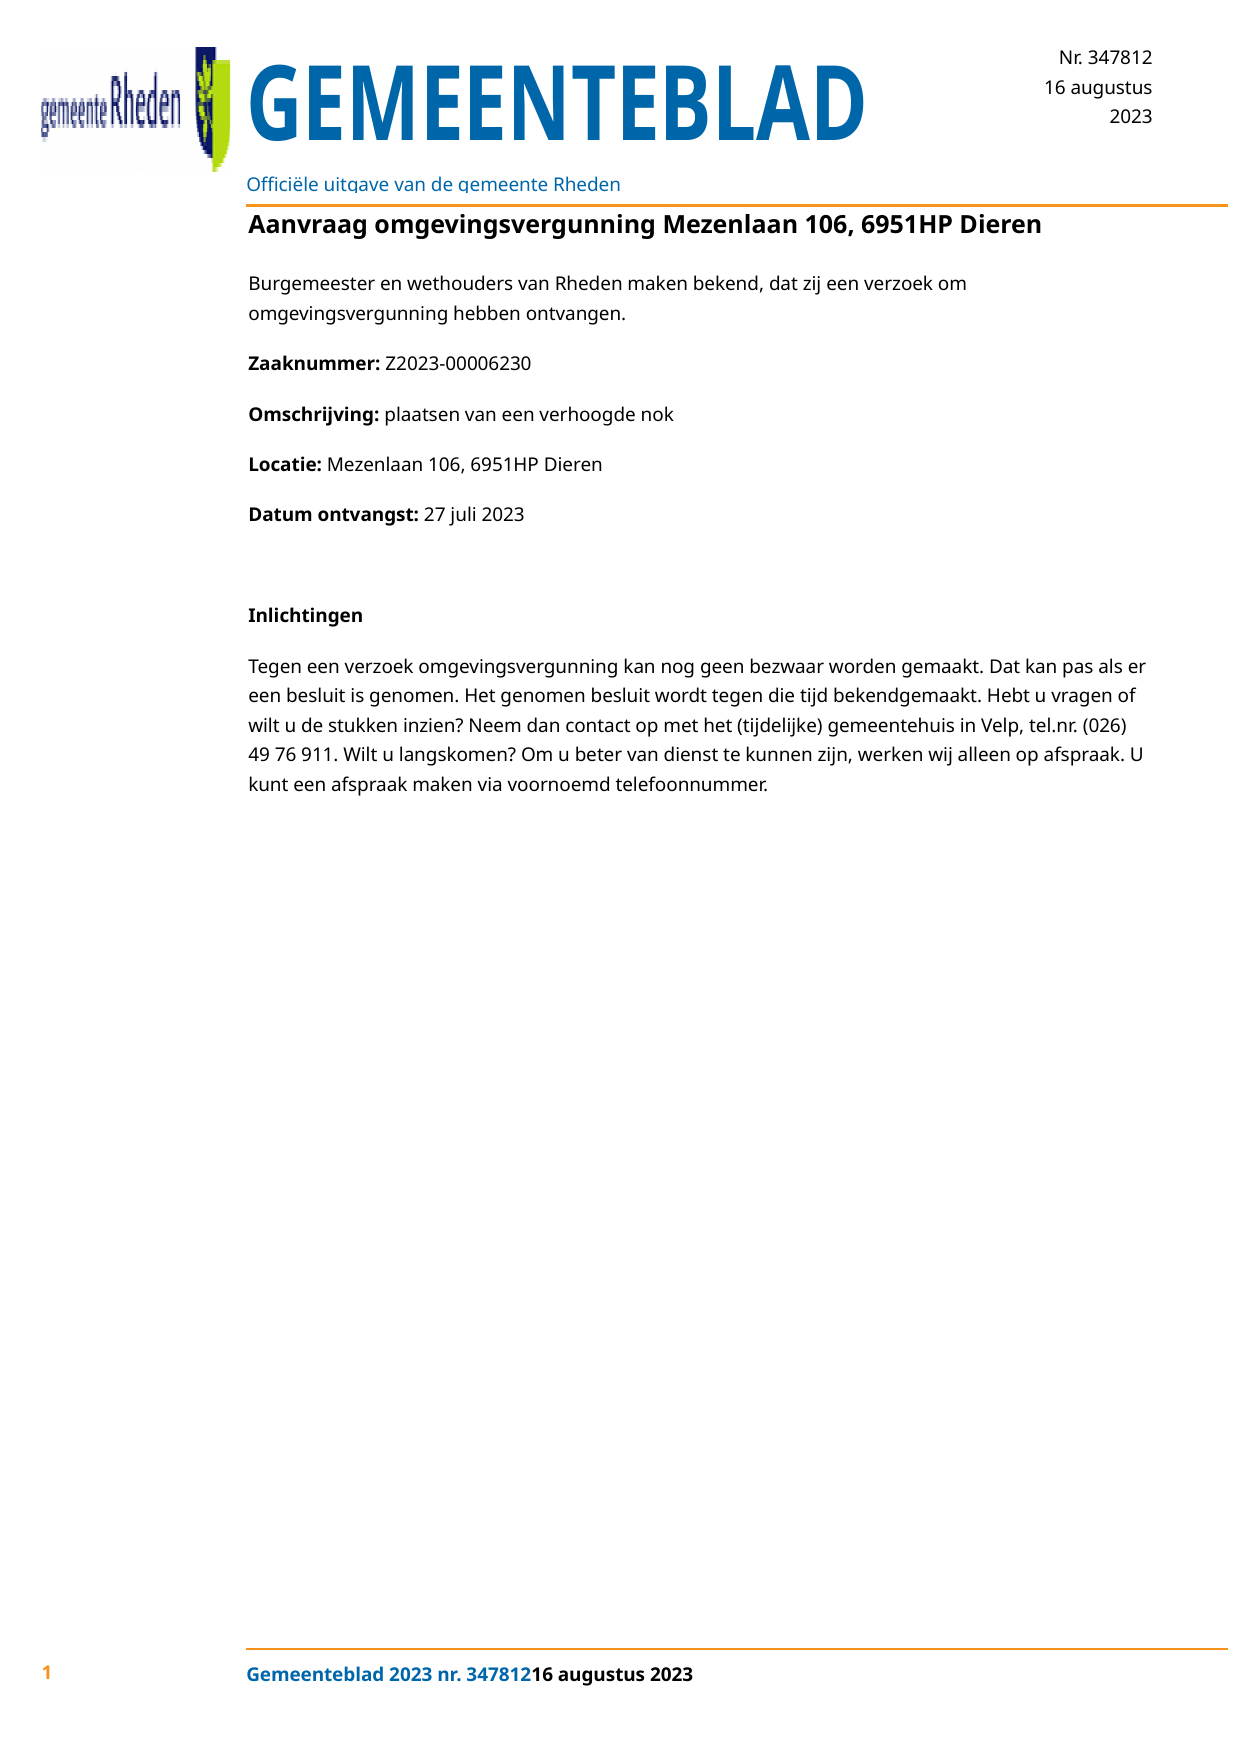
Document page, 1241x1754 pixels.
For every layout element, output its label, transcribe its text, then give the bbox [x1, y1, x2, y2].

text Tegen een verzoek omgevingsvergunning kan nog geen bezwaar worden gemaakt. Dat kan pas als er een besluit is genomen. Het genomen besluit wordt tegen die tijd bekendgemaakt. Hebt u vragen of wilt u de stukken inzien? Neem dan contact op met het (tijdelijke) gemeentehuis in Velp, tel.nr. (026) 49 76 911. Wilt u langskomen? Om u beter van dienst te kunnen zijn, werken wij alleen op afspraak. U kunt een afspraak maken via voornoemd telefoonnummer. [248, 653, 1152, 797]
text Locatie: Mezenlaan 106, 6951HP Dieren [248, 451, 1152, 477]
text Inlichtingen [248, 602, 1152, 628]
text Datum ontvangst: 27 juli 2023 [248, 502, 1152, 527]
text Aanvraag omgevingsvergunning Mezenlaan 106, 6951HP Dieren [248, 207, 1152, 241]
text Burgemeester en wethouders van Rheden maken bekend, dat zij een verzoek om omgevingsvergunning hebben ontvangen. [248, 270, 1152, 326]
text Zaaknummer: Z2023-00006230 [248, 350, 1152, 376]
text Omschrijving: plaatsen van een verhoogde nok [248, 401, 1152, 426]
picture [41, 47, 231, 172]
